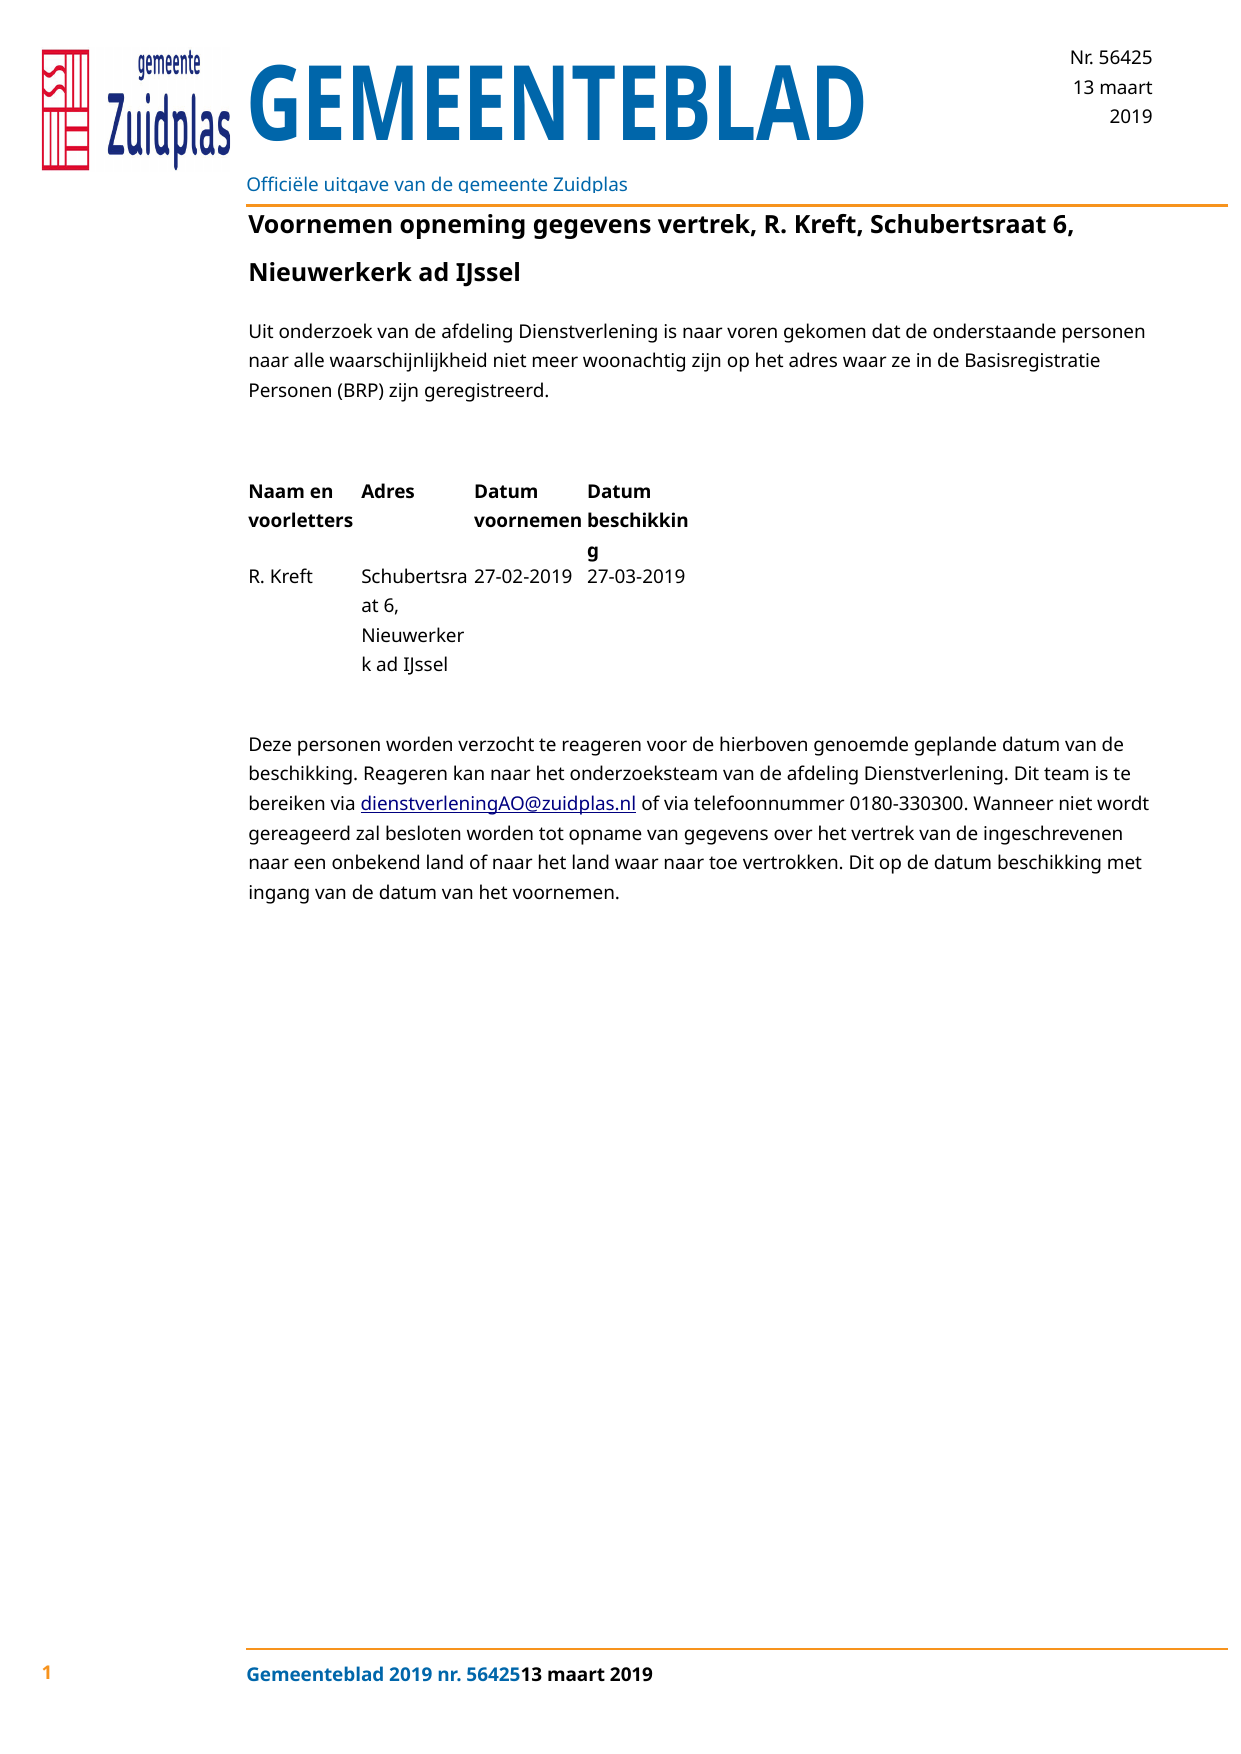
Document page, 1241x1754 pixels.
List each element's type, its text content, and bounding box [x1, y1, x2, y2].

table_header Datum beschikking [587, 478, 700, 563]
table_cell Schubertsraat 6, Nieuwerkerk ad IJssel [361, 563, 474, 677]
table_cell 27-03-2019 [587, 563, 700, 677]
table_header Datum voornemen [474, 478, 587, 563]
text Deze personen worden verzocht te reageren voor de hierboven genoemde geplande datum van de beschikking. Reageren kan naar het onderzoeksteam van de afdeling Dienstverlening. Dit team is te bereiken via dienstverleningAO@zuidplas.nl of via telefoonnummer 0180-330300. Wanneer niet wordt gereageerd zal besloten worden tot opname van gegevens over het vertrek van de ingeschrevenen naar een onbekend land of naar het land waar naar toe vertrokken. Dit op de datum beschikking met ingang van de datum van het voornemen. [248, 731, 1152, 905]
table_cell 27-02-2019 [474, 563, 587, 677]
table_header Adres [361, 478, 474, 563]
text Voornemen opneming gegevens vertrek, R. Kreft, Schubertsraat 6, Nieuwerkerk ad IJssel [248, 207, 1152, 288]
text Uit onderzoek van de afdeling Dienstverlening is naar voren gekomen dat de onderstaande personen naar alle waarschijnlijkheid niet meer woonachtig zijn op het adres waar ze in de Basisregistratie Personen (BRP) zijn geregistreerd. [248, 318, 1152, 403]
picture [41, 47, 231, 172]
table_header Naam en voorletters [248, 478, 361, 563]
table_cell R. Kreft [248, 563, 361, 677]
